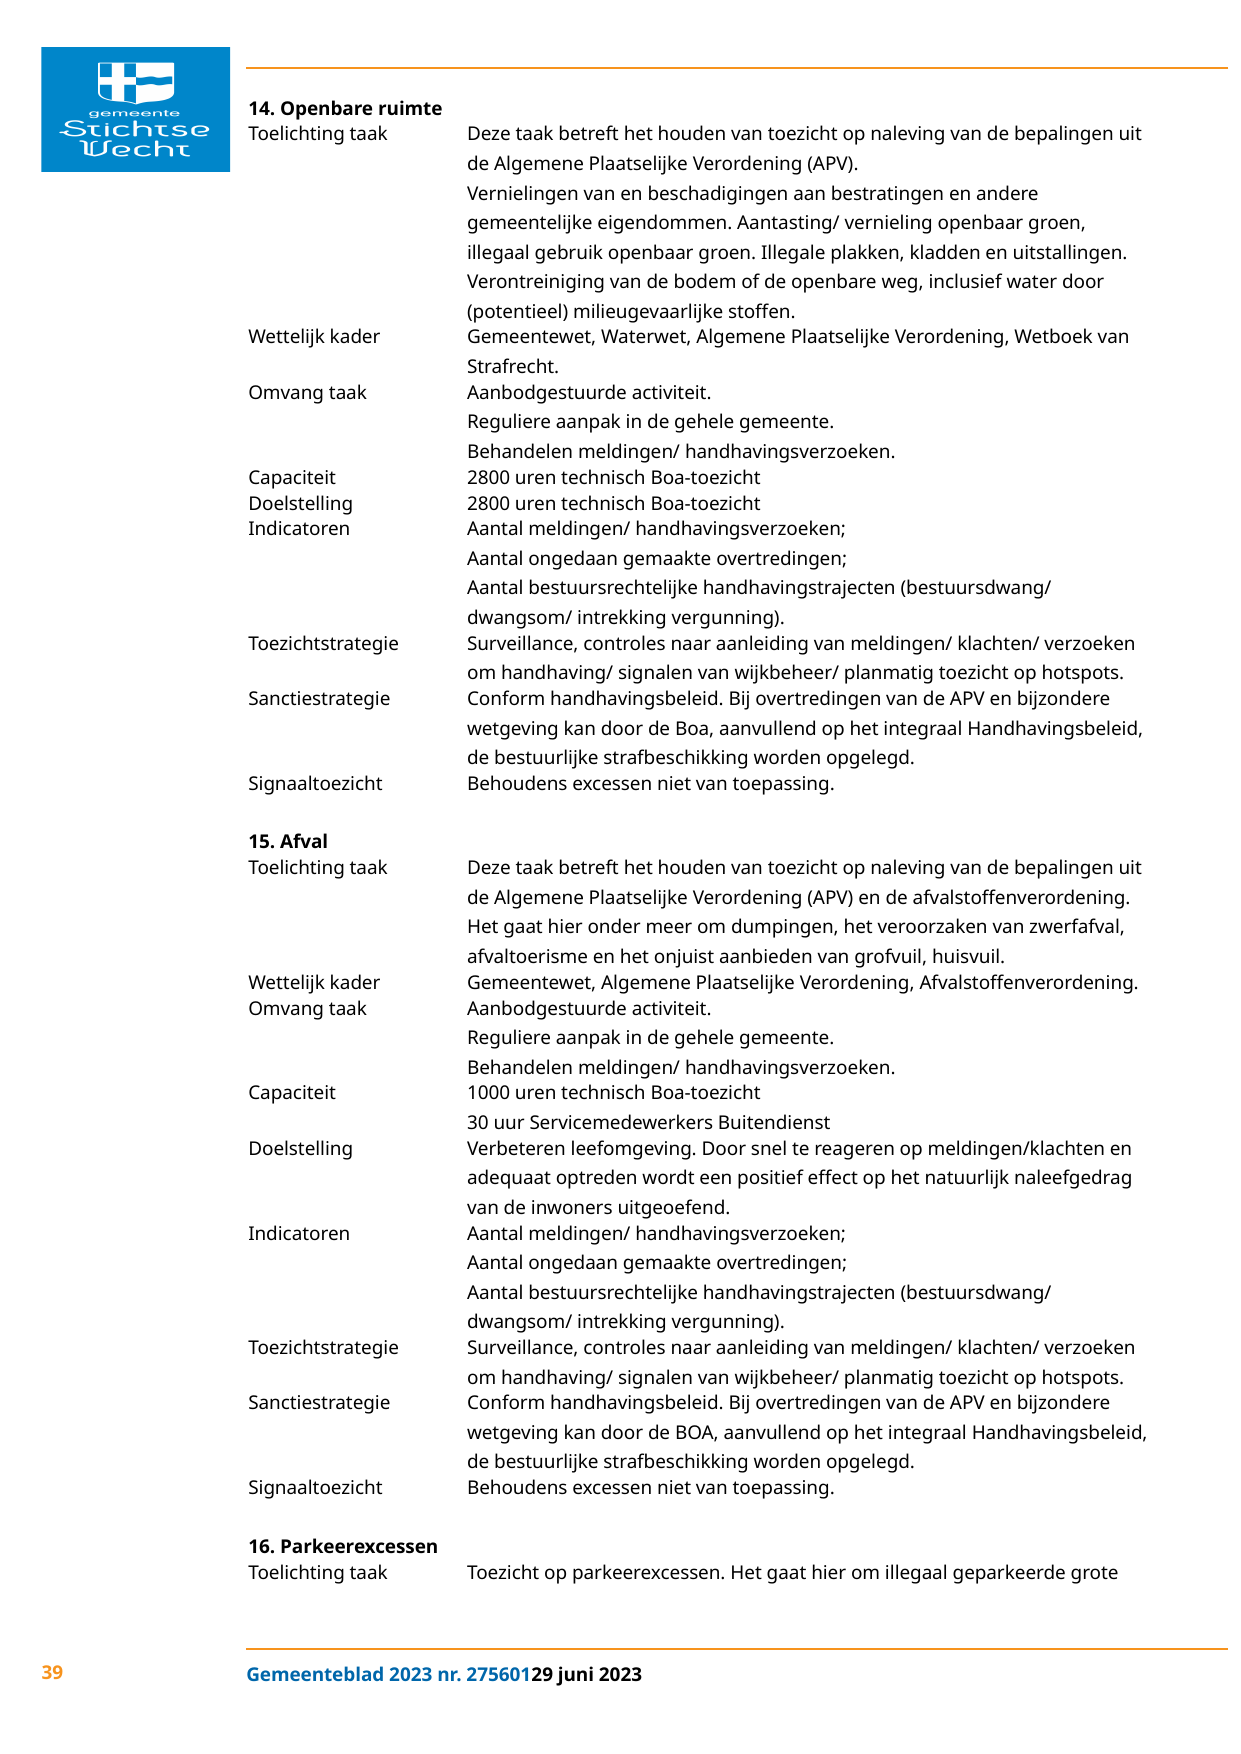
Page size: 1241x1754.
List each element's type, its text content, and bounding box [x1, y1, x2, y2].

table_header 15. Afval [248, 829, 1152, 854]
table_cell Sanctiestrategie [248, 685, 467, 770]
table_cell Signaaltoezicht [248, 770, 467, 796]
table_cell Gemeentewet, Algemene Plaatselijke Verordening, Afvalstoffenverordening. [467, 969, 1152, 995]
table_cell Doelstelling [248, 490, 467, 515]
table_cell Verbeteren leefomgeving. Door snel te reageren op meldingen/klachten en adequaat optreden wordt een positief effect op het natuurlijk naleefgedrag van de inwoners uitgeoefend. [467, 1135, 1152, 1220]
table_cell Indicatoren [248, 1220, 467, 1334]
table_cell Wettelijk kader [248, 969, 467, 995]
table_cell Doelstelling [248, 1135, 467, 1220]
picture [99, 63, 135, 101]
table_cell Surveillance, controles naar aanleiding van meldingen/ klachten/ verzoeken om handhaving/ signalen van wijkbeheer/ planmatig toezicht op hotspots. [467, 630, 1152, 685]
table_cell Toelichting taak [248, 121, 467, 324]
table_cell Toezicht op parkeerexcessen. Het gaat hier om illegaal geparkeerde grote [467, 1559, 1152, 1584]
table_cell Deze taak betreft het houden van toezicht op naleving van de bepalingen uit de Algemene Plaatselijke Verordening (APV). Vernielingen van en beschadigingen aan bestratingen en andere gemeentelijke eigendommen. Aantasting/ vernieling openbaar groen, illegaal gebruik openbaar groen. Illegale plakken, kladden en uitstallingen. Verontreiniging van de bodem of de openbare weg, inclusief water door (potentieel) milieugevaarlijke stoffen. [467, 121, 1152, 324]
table_cell Sanctiestrategie [248, 1390, 467, 1474]
table_cell Behoudens excessen niet van toepassing. [467, 1475, 1152, 1500]
table_cell 1000 uren technisch Boa-toezicht 30 uur Servicemedewerkers Buitendienst [467, 1080, 1152, 1135]
table_cell Indicatoren [248, 515, 467, 630]
table_cell Omvang taak [248, 379, 467, 464]
table_cell Aanbodgestuurde activiteit. Reguliere aanpak in de gehele gemeente. Behandelen meldingen/ handhavingsverzoeken. [467, 995, 1152, 1079]
table_cell Surveillance, controles naar aanleiding van meldingen/ klachten/ verzoeken om handhaving/ signalen van wijkbeheer/ planmatig toezicht op hotspots. [467, 1334, 1152, 1389]
table_cell Gemeentewet, Waterwet, Algemene Plaatselijke Verordening, Wetboek van Strafrecht. [467, 324, 1152, 379]
table_cell Omvang taak [248, 995, 467, 1079]
table_cell Capaciteit [248, 1080, 467, 1135]
picture [137, 63, 174, 103]
table_cell Behoudens excessen niet van toepassing. [467, 770, 1152, 796]
table_cell 2800 uren technisch Boa-toezicht [467, 464, 1152, 490]
table_cell Toezichtstrategie [248, 630, 467, 685]
table_cell 2800 uren technisch Boa-toezicht [467, 490, 1152, 515]
table_cell Toelichting taak [248, 1559, 467, 1584]
table_cell Toelichting taak [248, 855, 467, 969]
table_cell Signaaltoezicht [248, 1475, 467, 1500]
table_cell Toezichtstrategie [248, 1334, 467, 1389]
table_cell Aantal meldingen/ handhavingsverzoeken; Aantal ongedaan gemaakte overtredingen; Aantal bestuursrechtelijke handhavingstrajecten (bestuursdwang/ dwangsom/ intrekking vergunning). [467, 1220, 1152, 1334]
table_cell Deze taak betreft het houden van toezicht op naleving van de bepalingen uit de Algemene Plaatselijke Verordening (APV) en de afvalstoffenverordening. Het gaat hier onder meer om dumpingen, het veroorzaken van zwerfafval, afvaltoerisme en het onjuist aanbieden van grofvuil, huisvuil. [467, 855, 1152, 969]
table_header 16. Parkeerexcessen [248, 1533, 1152, 1559]
table_cell Aanbodgestuurde activiteit. Reguliere aanpak in de gehele gemeente. Behandelen meldingen/ handhavingsverzoeken. [467, 379, 1152, 464]
table_cell Conform handhavingsbeleid. Bij overtredingen van de APV en bijzondere wetgeving kan door de Boa, aanvullend op het integraal Handhavingsbeleid, de bestuurlijke strafbeschikking worden opgelegd. [467, 685, 1152, 770]
table_cell Wettelijk kader [248, 324, 467, 379]
table_cell Conform handhavingsbeleid. Bij overtredingen van de APV en bijzondere wetgeving kan door de BOA, aanvullend op het integraal Handhavingsbeleid, de bestuurlijke strafbeschikking worden opgelegd. [467, 1390, 1152, 1474]
table_cell Aantal meldingen/ handhavingsverzoeken; Aantal ongedaan gemaakte overtredingen; Aantal bestuursrechtelijke handhavingstrajecten (bestuursdwang/ dwangsom/ intrekking vergunning). [467, 515, 1152, 630]
table_cell Capaciteit [248, 464, 467, 490]
table_header 14. Openbare ruimte [248, 95, 1152, 121]
